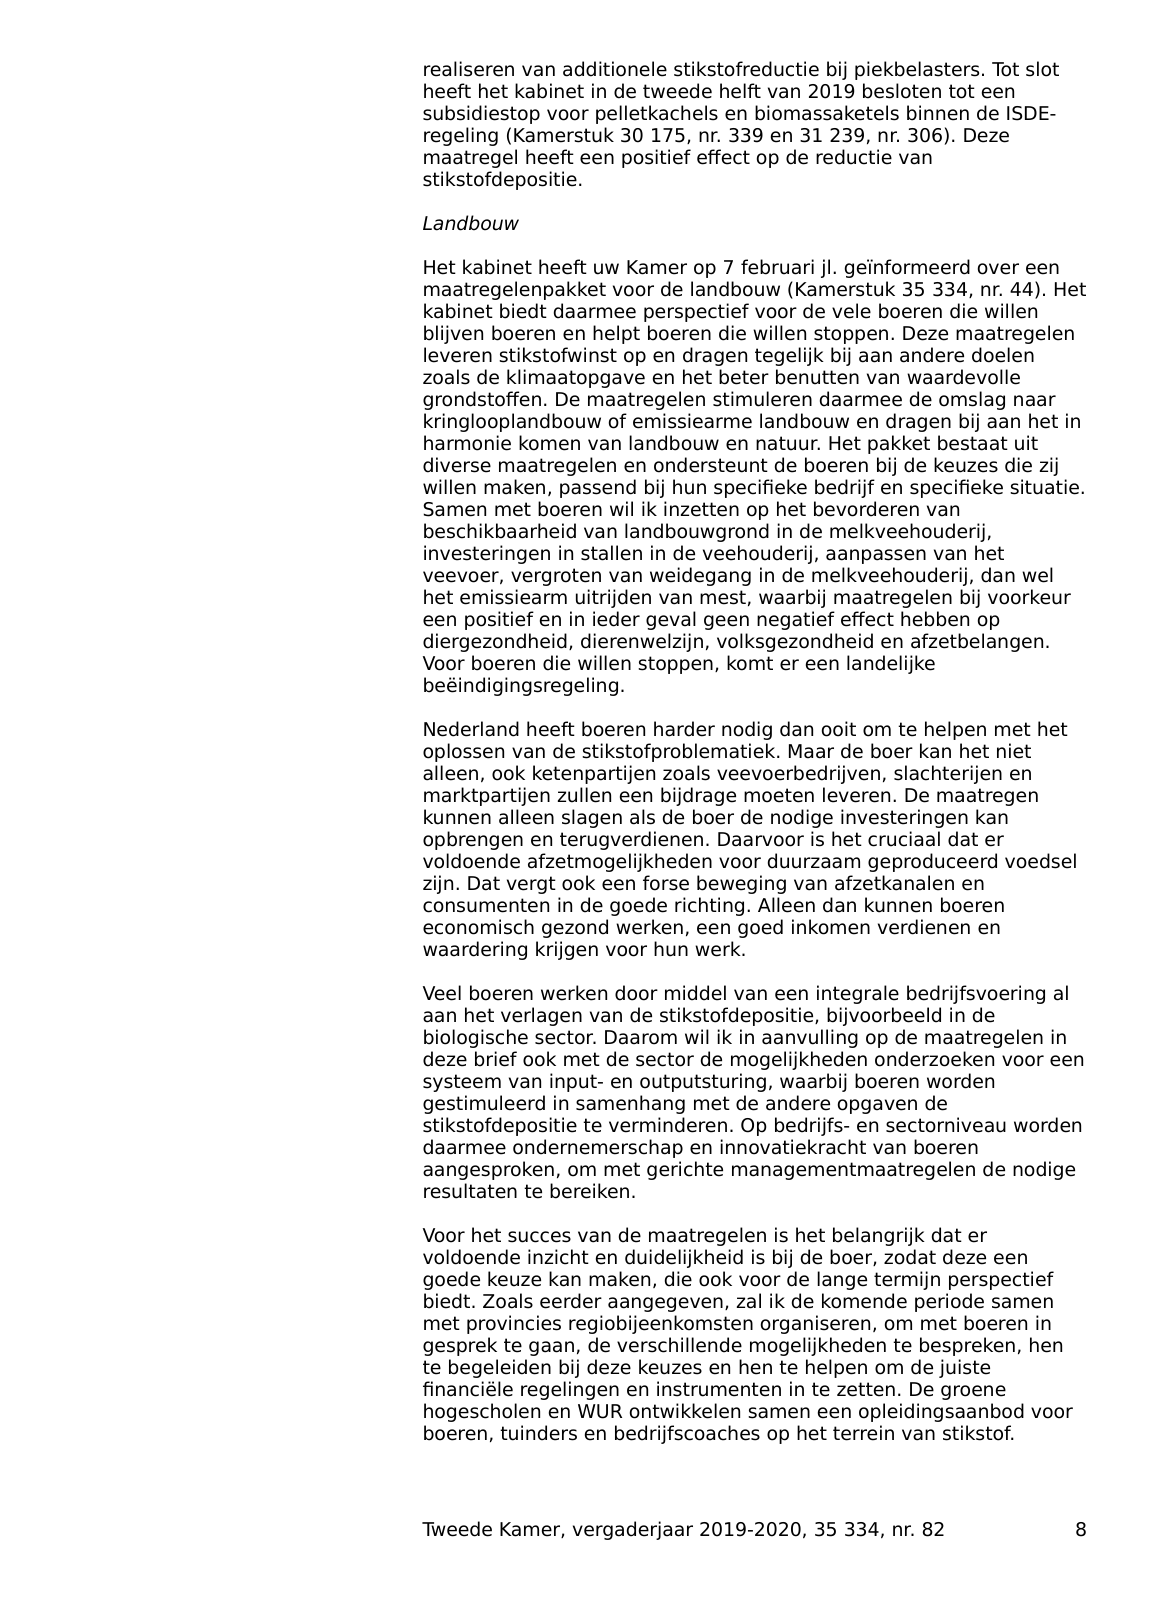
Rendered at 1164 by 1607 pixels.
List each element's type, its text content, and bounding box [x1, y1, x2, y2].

text Voor het succes van de maatregelen is het belangrijk dat er voldoende inzicht en duidelijkheid is bij de boer, zodat deze een goede keuze kan maken, die ook voor de lange termijn perspectief biedt. Zoals eerder aangegeven, zal ik de komende periode samen met provincies regiobijeenkomsten organiseren, om met boeren in gesprek te gaan, de verschillende mogelijkheden te bespreken, hen te begeleiden bij deze keuzes en hen te helpen om de juiste financiële regelingen en instrumenten in te zetten. De groene hogescholen en WUR ontwikkelen samen een opleidingsaanbod voor boeren, tuinders en bedrijfscoaches op het terrein van stikstof. [422, 1225, 1087, 1445]
text realiseren van additionele stikstofreductie bij piekbelasters. Tot slot heeft het kabinet in de tweede helft van 2019 besloten tot een subsidiestop voor pelletkachels en biomassaketels binnen de ISDE-regeling (Kamerstuk 30 175, nr. 339 en 31 239, nr. 306). Deze maatregel heeft een positief effect op de reductie van stikstofdepositie. [422, 59, 1087, 191]
text Het kabinet heeft uw Kamer op 7 februari jl. geïnformeerd over een maatregelenpakket voor de landbouw (Kamerstuk 35 334, nr. 44). Het kabinet biedt daarmee perspectief voor de vele boeren die willen blijven boeren en helpt boeren die willen stoppen. Deze maatregelen leveren stikstofwinst op en dragen tegelijk bij aan andere doelen zoals de klimaatopgave en het beter benutten van waardevolle grondstoffen. De maatregelen stimuleren daarmee de omslag naar kringlooplandbouw of emissiearme landbouw en dragen bij aan het in harmonie komen van landbouw en natuur. Het pakket bestaat uit diverse maatregelen en ondersteunt de boeren bij de keuzes die zij willen maken, passend bij hun specifieke bedrijf en specifieke situatie. Samen met boeren wil ik inzetten op het bevorderen van beschikbaarheid van landbouwgrond in de melkveehouderij, investeringen in stallen in de veehouderij, aanpassen van het veevoer, vergroten van weidegang in de melkveehouderij, dan wel het emissiearm uitrijden van mest, waarbij maatregelen bij voorkeur een positief en in ieder geval geen negatief effect hebben op diergezondheid, dierenwelzijn, volksgezondheid en afzetbelangen. Voor boeren die willen stoppen, komt er een landelijke beëindigingsregeling. [422, 257, 1087, 697]
text Veel boeren werken door middel van een integrale bedrijfsvoering al aan het verlagen van de stikstofdepositie, bijvoorbeeld in de biologische sector. Daarom wil ik in aanvulling op de maatregelen in deze brief ook met de sector de mogelijkheden onderzoeken voor een systeem van input- en outputsturing, waarbij boeren worden gestimuleerd in samenhang met de andere opgaven de stikstofdepositie te verminderen. Op bedrijfs- en sectorniveau worden daarmee ondernemerschap en innovatiekracht van boeren aangesproken, om met gerichte managementmaatregelen de nodige resultaten te bereiken. [422, 983, 1087, 1203]
text Nederland heeft boeren harder nodig dan ooit om te helpen met het oplossen van de stikstofproblematiek. Maar de boer kan het niet alleen, ook ketenpartijen zoals veevoerbedrijven, slachterijen en marktpartijen zullen een bijdrage moeten leveren. De maatregen kunnen alleen slagen als de boer de nodige investeringen kan opbrengen en terugverdienen. Daarvoor is het cruciaal dat er voldoende afzetmogelijkheden voor duurzaam geproduceerd voedsel zijn. Dat vergt ook een forse beweging van afzetkanalen en consumenten in de goede richting. Alleen dan kunnen boeren economisch gezond werken, een goed inkomen verdienen en waardering krijgen voor hun werk. [422, 719, 1087, 961]
subtitle Landbouw [422, 213, 1087, 235]
